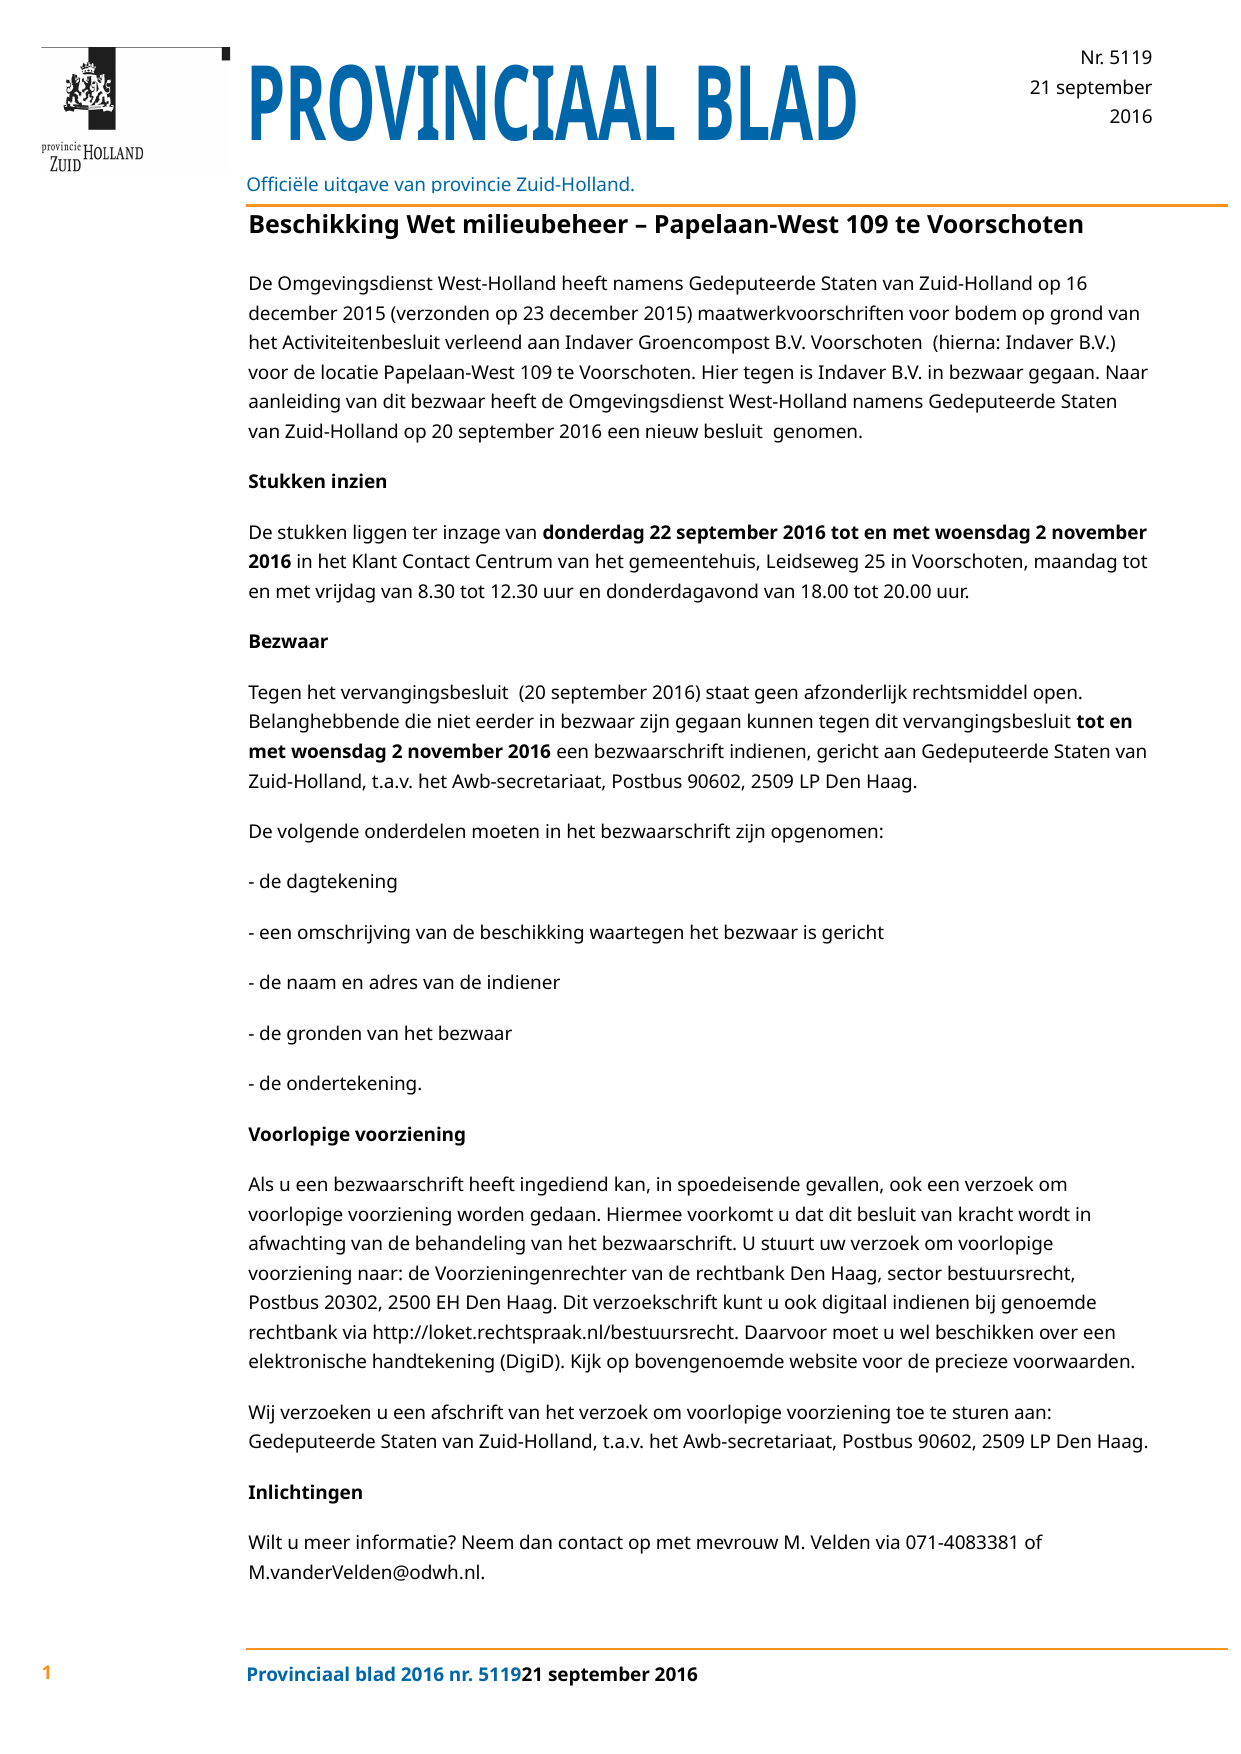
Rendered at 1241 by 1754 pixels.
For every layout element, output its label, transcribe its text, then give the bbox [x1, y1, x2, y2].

text - de gronden van het bezwaar [248, 1020, 1152, 1046]
text - de naam en adres van de indiener [248, 969, 1152, 995]
text Voorlopige voorziening [248, 1121, 1152, 1146]
text De Omgevingsdienst West-Holland heeft namens Gedeputeerde Staten van Zuid-Holland op 16 december 2015 (verzonden op 23 december 2015) maatwerkvoorschriften voor bodem op grond van het Activiteitenbesluit verleend aan Indaver Groencompost B.V. Voorschoten (hierna: Indaver B.V.) voor de locatie Papelaan-West 109 te Voorschoten. Hier tegen is Indaver B.V. in bezwaar gegaan. Naar aanleiding van dit bezwaar heeft de Omgevingsdienst West-Holland namens Gedeputeerde Staten van Zuid-Holland op 20 september 2016 een nieuw besluit genomen. [248, 270, 1152, 444]
text Wilt u meer informatie? Neem dan contact op met mevrouw M. Velden via 071-4083381 of M.vanderVelden@odwh.nl. [248, 1529, 1152, 1585]
text - de ondertekening. [248, 1070, 1152, 1096]
text - een omschrijving van de beschikking waartegen het bezwaar is gericht [248, 919, 1152, 945]
text Stukken inzien [248, 469, 1152, 494]
text Inlichtingen [248, 1479, 1152, 1505]
text De volgende onderdelen moeten in het bezwaarschrift zijn opgenomen: [248, 818, 1152, 844]
text Bezwaar [248, 629, 1152, 654]
text - de dagtekening [248, 869, 1152, 894]
text Beschikking Wet milieubeheer – Papelaan-West 109 te Voorschoten [248, 207, 1152, 241]
text Wij verzoeken u een afschrift van het verzoek om voorlopige voorziening toe te sturen aan: Gedeputeerde Staten van Zuid-Holland, t.a.v. het Awb-secretariaat, Postbus 90602, 2509 LP Den Haag. [248, 1399, 1152, 1454]
text Als u een bezwaarschrift heeft ingediend kan, in spoedeisende gevallen, ook een verzoek om voorlopige voorziening worden gedaan. Hiermee voorkomt u dat dit besluit van kracht wordt in afwachting van de behandeling van het bezwaarschrift. U stuurt uw verzoek om voorlopige voorziening naar: de Voorzieningenrechter van de rechtbank Den Haag, sector bestuursrecht, Postbus 20302, 2500 EH Den Haag. Dit verzoekschrift kunt u ook digitaal indienen bij genoemde rechtbank via http://loket.rechtspraak.nl/bestuursrecht. Daarvoor moet u wel beschikken over een elektronische handtekening (DigiD). Kijk op bovengenoemde website voor de precieze voorwaarden. [248, 1171, 1152, 1374]
picture [41, 47, 231, 172]
text De stukken liggen ter inzage van donderdag 22 september 2016 tot en met woensdag 2 november 2016 in het Klant Contact Centrum van het gemeentehuis, Leidseweg 25 in Voorschoten, maandag tot en met vrijdag van 8.30 tot 12.30 uur en donderdagavond van 18.00 tot 20.00 uur. [248, 519, 1152, 604]
text Tegen het vervangingsbesluit (20 september 2016) staat geen afzonderlijk rechtsmiddel open. Belanghebbende die niet eerder in bezwaar zijn gegaan kunnen tegen dit vervangingsbesluit tot en met woensdag 2 november 2016 een bezwaarschrift indienen, gericht aan Gedeputeerde Staten van Zuid-Holland, t.a.v. het Awb-secretariaat, Postbus 90602, 2509 LP Den Haag. [248, 679, 1152, 793]
